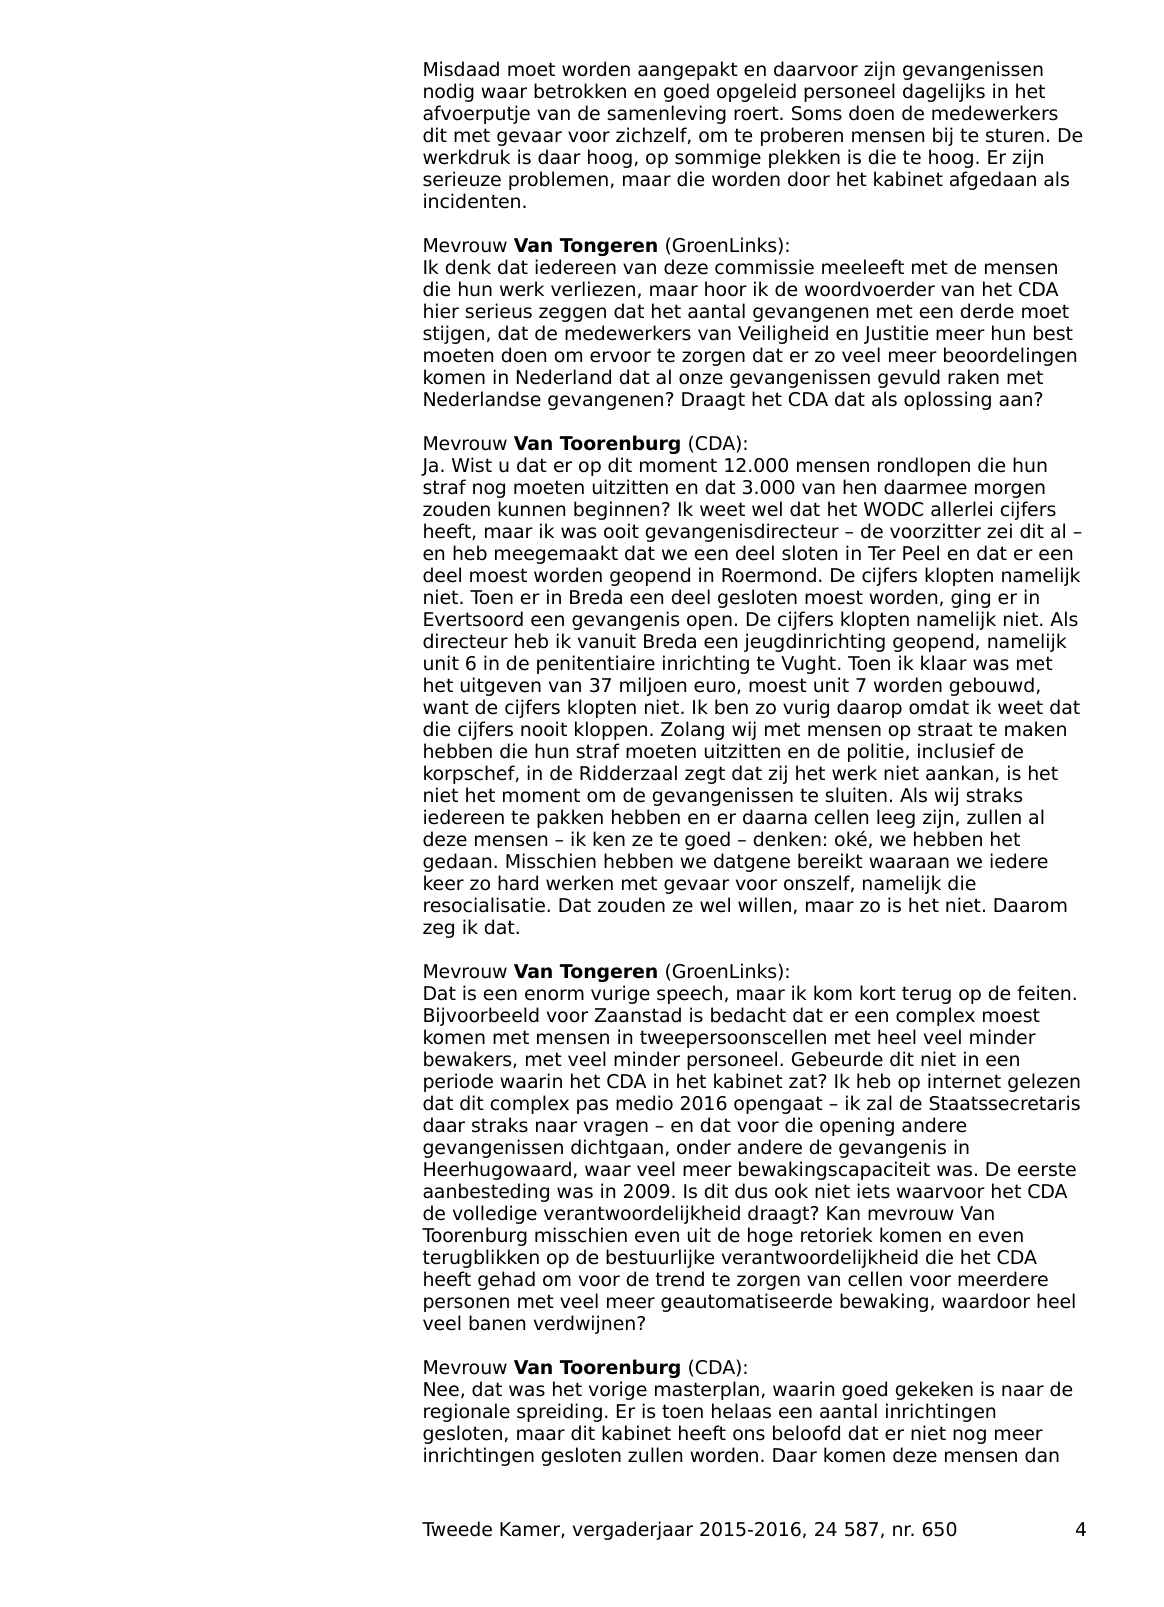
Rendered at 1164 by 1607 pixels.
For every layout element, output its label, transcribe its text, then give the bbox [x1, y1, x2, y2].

text Ja. Wist u dat er op dit moment 12.000 mensen rondlopen die hun straf nog moeten uitzitten en dat 3.000 van hen daarmee morgen zouden kunnen beginnen? Ik weet wel dat het WODC allerlei cijfers heeft, maar ik was ooit gevangenisdirecteur – de voorzitter zei dit al – en heb meegemaakt dat we een deel sloten in Ter Peel en dat er een deel moest worden geopend in Roermond. De cijfers klopten namelijk niet. Toen er in Breda een deel gesloten moest worden, ging er in Evertsoord een gevangenis open. De cijfers klopten namelijk niet. Als directeur heb ik vanuit Breda een jeugdinrichting geopend, namelijk unit 6 in de penitentiaire inrichting te Vught. Toen ik klaar was met het uitgeven van 37 miljoen euro, moest unit 7 worden gebouwd, want de cijfers klopten niet. Ik ben zo vurig daarop omdat ik weet dat die cijfers nooit kloppen. Zolang wij met mensen op straat te maken hebben die hun straf moeten uitzitten en de politie, inclusief de korpschef, in de Ridderzaal zegt dat zij het werk niet aankan, is het niet het moment om de gevangenissen te sluiten. Als wij straks iedereen te pakken hebben en er daarna cellen leeg zijn, zullen al deze mensen – ik ken ze te goed – denken: oké, we hebben het gedaan. Misschien hebben we datgene bereikt waaraan we iedere keer zo hard werken met gevaar voor onszelf, namelijk die resocialisatie. Dat zouden ze wel willen, maar zo is het niet. Daarom zeg ik dat. [422, 455, 1087, 939]
text Mevrouw Van Toorenburg (CDA): [422, 433, 1087, 455]
text Mevrouw Van Toorenburg (CDA): [422, 1357, 1087, 1379]
text Mevrouw Van Tongeren (GroenLinks): [422, 235, 1087, 257]
text Nee, dat was het vorige masterplan, waarin goed gekeken is naar de regionale spreiding. Er is toen helaas een aantal inrichtingen gesloten, maar dit kabinet heeft ons beloofd dat er niet nog meer inrichtingen gesloten zullen worden. Daar komen deze mensen dan [422, 1379, 1087, 1467]
text Misdaad moet worden aangepakt en daarvoor zijn gevangenissen nodig waar betrokken en goed opgeleid personeel dagelijks in het afvoerputje van de samenleving roert. Soms doen de medewerkers dit met gevaar voor zichzelf, om te proberen mensen bij te sturen. De werkdruk is daar hoog, op sommige plekken is die te hoog. Er zijn serieuze problemen, maar die worden door het kabinet afgedaan als incidenten. [422, 59, 1087, 213]
text Dat is een enorm vurige speech, maar ik kom kort terug op de feiten. Bijvoorbeeld voor Zaanstad is bedacht dat er een complex moest komen met mensen in tweepersoonscellen met heel veel minder bewakers, met veel minder personeel. Gebeurde dit niet in een periode waarin het CDA in het kabinet zat? Ik heb op internet gelezen dat dit complex pas medio 2016 opengaat – ik zal de Staatssecretaris daar straks naar vragen – en dat voor die opening andere gevangenissen dichtgaan, onder andere de gevangenis in Heerhugowaard, waar veel meer bewakingscapaciteit was. De eerste aanbesteding was in 2009. Is dit dus ook niet iets waarvoor het CDA de volledige verantwoordelijkheid draagt? Kan mevrouw Van Toorenburg misschien even uit de hoge retoriek komen en even terugblikken op de bestuurlijke verantwoordelijkheid die het CDA heeft gehad om voor de trend te zorgen van cellen voor meerdere personen met veel meer geautomatiseerde bewaking, waardoor heel veel banen verdwijnen? [422, 983, 1087, 1334]
text Mevrouw Van Tongeren (GroenLinks): [422, 961, 1087, 983]
text Ik denk dat iedereen van deze commissie meeleeft met de mensen die hun werk verliezen, maar hoor ik de woordvoerder van het CDA hier serieus zeggen dat het aantal gevangenen met een derde moet stijgen, dat de medewerkers van Veiligheid en Justitie meer hun best moeten doen om ervoor te zorgen dat er zo veel meer beoordelingen komen in Nederland dat al onze gevangenissen gevuld raken met Nederlandse gevangenen? Draagt het CDA dat als oplossing aan? [422, 257, 1087, 411]
